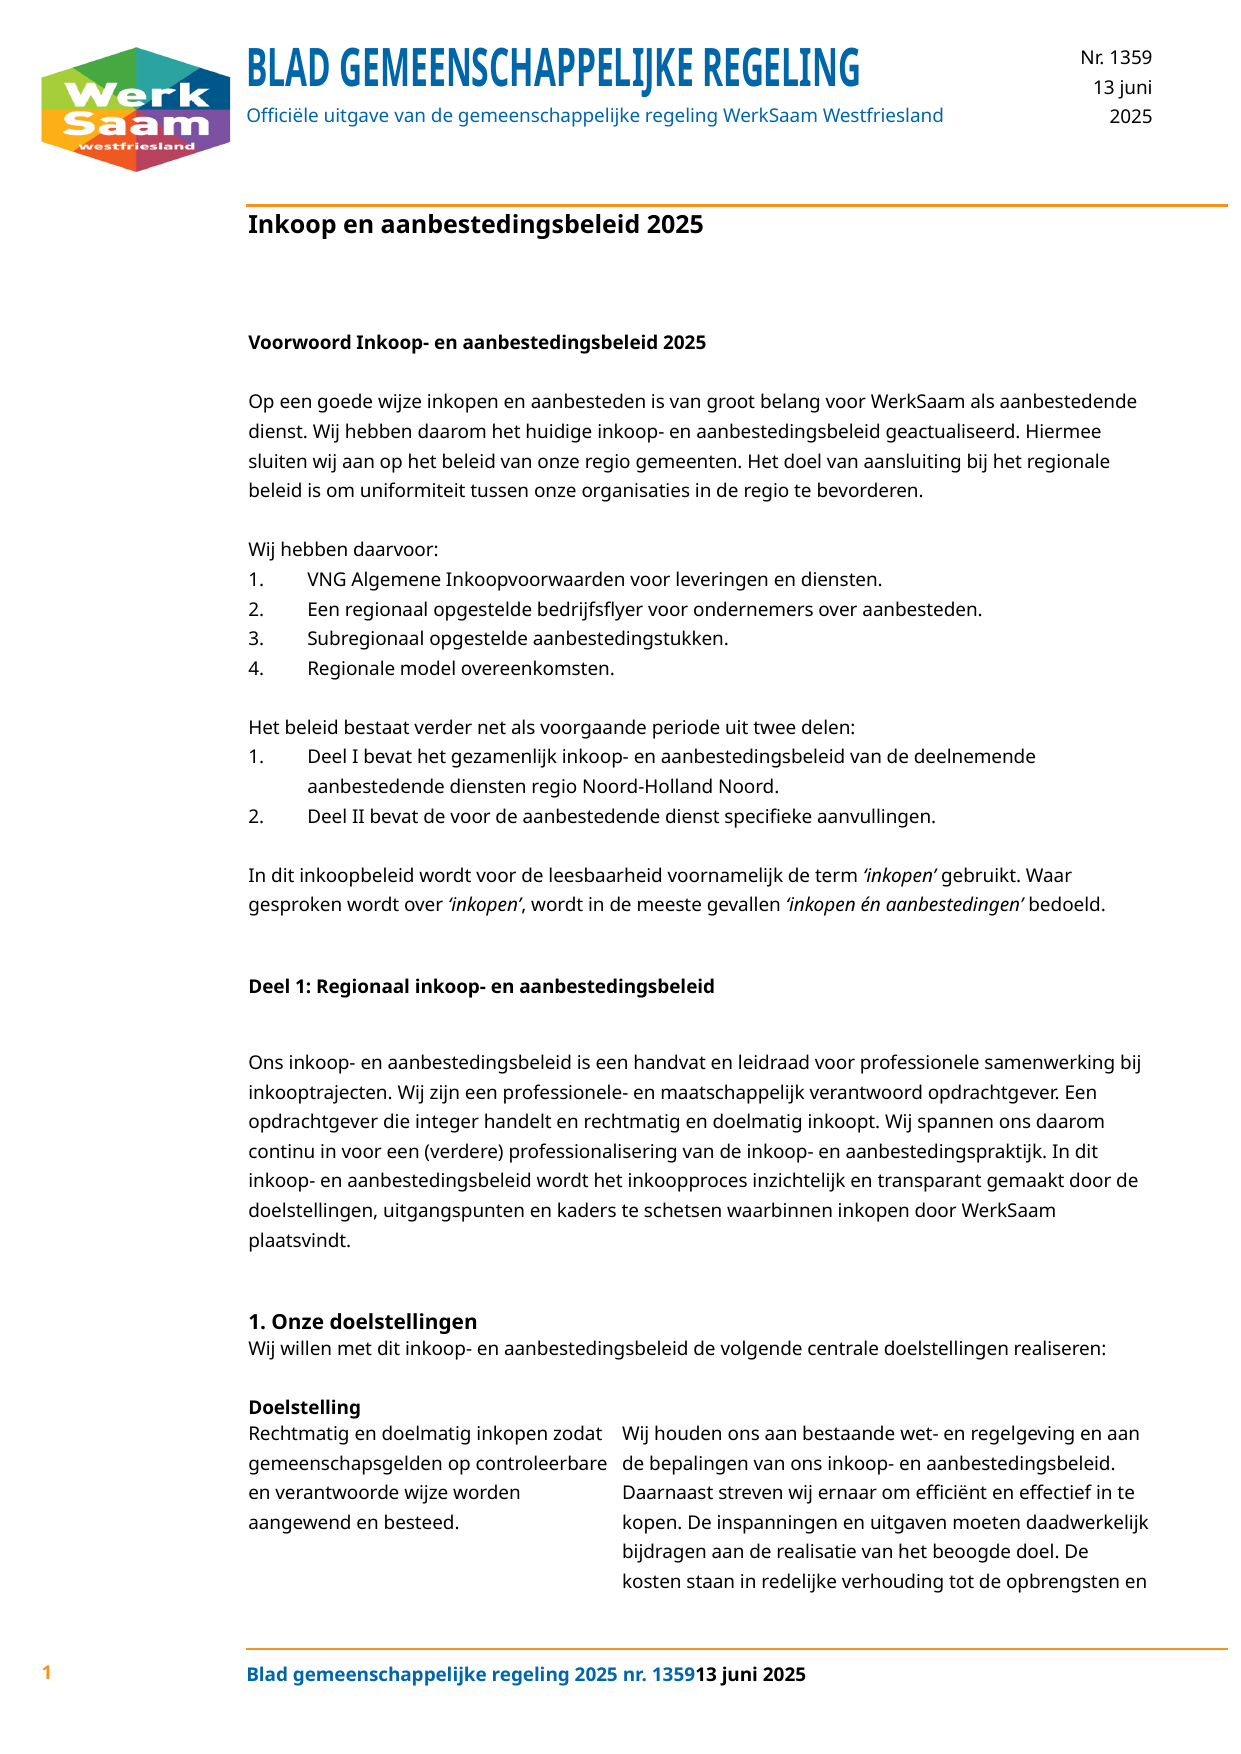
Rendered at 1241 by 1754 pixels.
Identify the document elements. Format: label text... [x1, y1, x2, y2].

text 1. Onze doelstellingen [248, 1307, 1152, 1335]
list Regionale model overeenkomsten. [248, 655, 1152, 681]
text In dit inkoopbeleid wordt voor de leesbaarheid voornamelijk de term ‘inkopen’ gebruikt. Waar gesproken wordt over ‘inkopen’, wordt in de meeste gevallen ‘inkopen én aanbestedingen’ bedoeld. [248, 862, 1152, 917]
text Voorwoord Inkoop- en aanbestedingsbeleid 2025 [248, 329, 1152, 355]
list VNG Algemene Inkoopvoorwaarden voor leveringen en diensten. [248, 566, 1152, 592]
list Een regionaal opgestelde bedrijfsflyer voor ondernemers over aanbesteden. [248, 596, 1152, 621]
text Wij hebben daarvoor: [248, 537, 1152, 562]
list Deel I bevat het gezamenlijk inkoop- en aanbestedingsbeleid van de deelnemende aanbestedende diensten regio Noord-Holland Noord. [248, 744, 1152, 799]
table_header Doelstelling [248, 1395, 622, 1420]
text Wij willen met dit inkoop- en aanbestedingsbeleid de volgende centrale doelstellingen realiseren: [248, 1335, 1152, 1361]
table_cell Rechtmatig en doelmatig inkopen zodat gemeenschapsgelden op controleerbare en verantwoorde wijze worden aangewend en besteed. [248, 1420, 622, 1594]
text Inkoop en aanbestedingsbeleid 2025 [248, 207, 1152, 241]
picture [41, 47, 231, 172]
table_cell Wij houden ons aan bestaande wet- en regelgeving en aan de bepalingen van ons inkoop- en aanbestedingsbeleid. Daarnaast streven wij ernaar om efficiënt en effectief in te kopen. De inspanningen en uitgaven moeten daadwerkelijk bijdragen aan de realisatie van het beoogde doel. De kosten staan in redelijke verhouding tot de opbrengsten en [622, 1420, 1152, 1594]
text Deel 1: Regionaal inkoop- en aanbestedingsbeleid [248, 972, 1152, 1000]
text Het beleid bestaat verder net als voorgaande periode uit twee delen: [248, 714, 1152, 740]
table_header [622, 1395, 1152, 1420]
list Deel II bevat de voor de aanbestedende dienst specifieke aanvullingen. [248, 803, 1152, 828]
list Subregionaal opgestelde aanbestedingstukken. [248, 625, 1152, 651]
text Op een goede wijze inkopen en aanbesteden is van groot belang voor WerkSaam als aanbestedende dienst. Wij hebben daarom het huidige inkoop- en aanbestedingsbeleid geactualiseerd. Hiermee sluiten wij aan op het beleid van onze regio gemeenten. Het doel van aansluiting bij het regionale beleid is om uniformiteit tussen onze organisaties in de regio te bevorderen. [248, 389, 1152, 503]
text Ons inkoop- en aanbestedingsbeleid is een handvat en leidraad voor professionele samenwerking bij inkooptrajecten. Wij zijn een professionele- en maatschappelijk verantwoord opdrachtgever. Een opdrachtgever die integer handelt en rechtmatig en doelmatig inkoopt. Wij spannen ons daarom continu in voor een (verdere) professionalisering van de inkoop- en aanbestedingspraktijk. In dit inkoop- en aanbestedingsbeleid wordt het inkoopproces inzichtelijk en transparant gemaakt door de doelstellingen, uitgangspunten en kaders te schetsen waarbinnen inkopen door WerkSaam plaatsvindt. [248, 1049, 1152, 1252]
